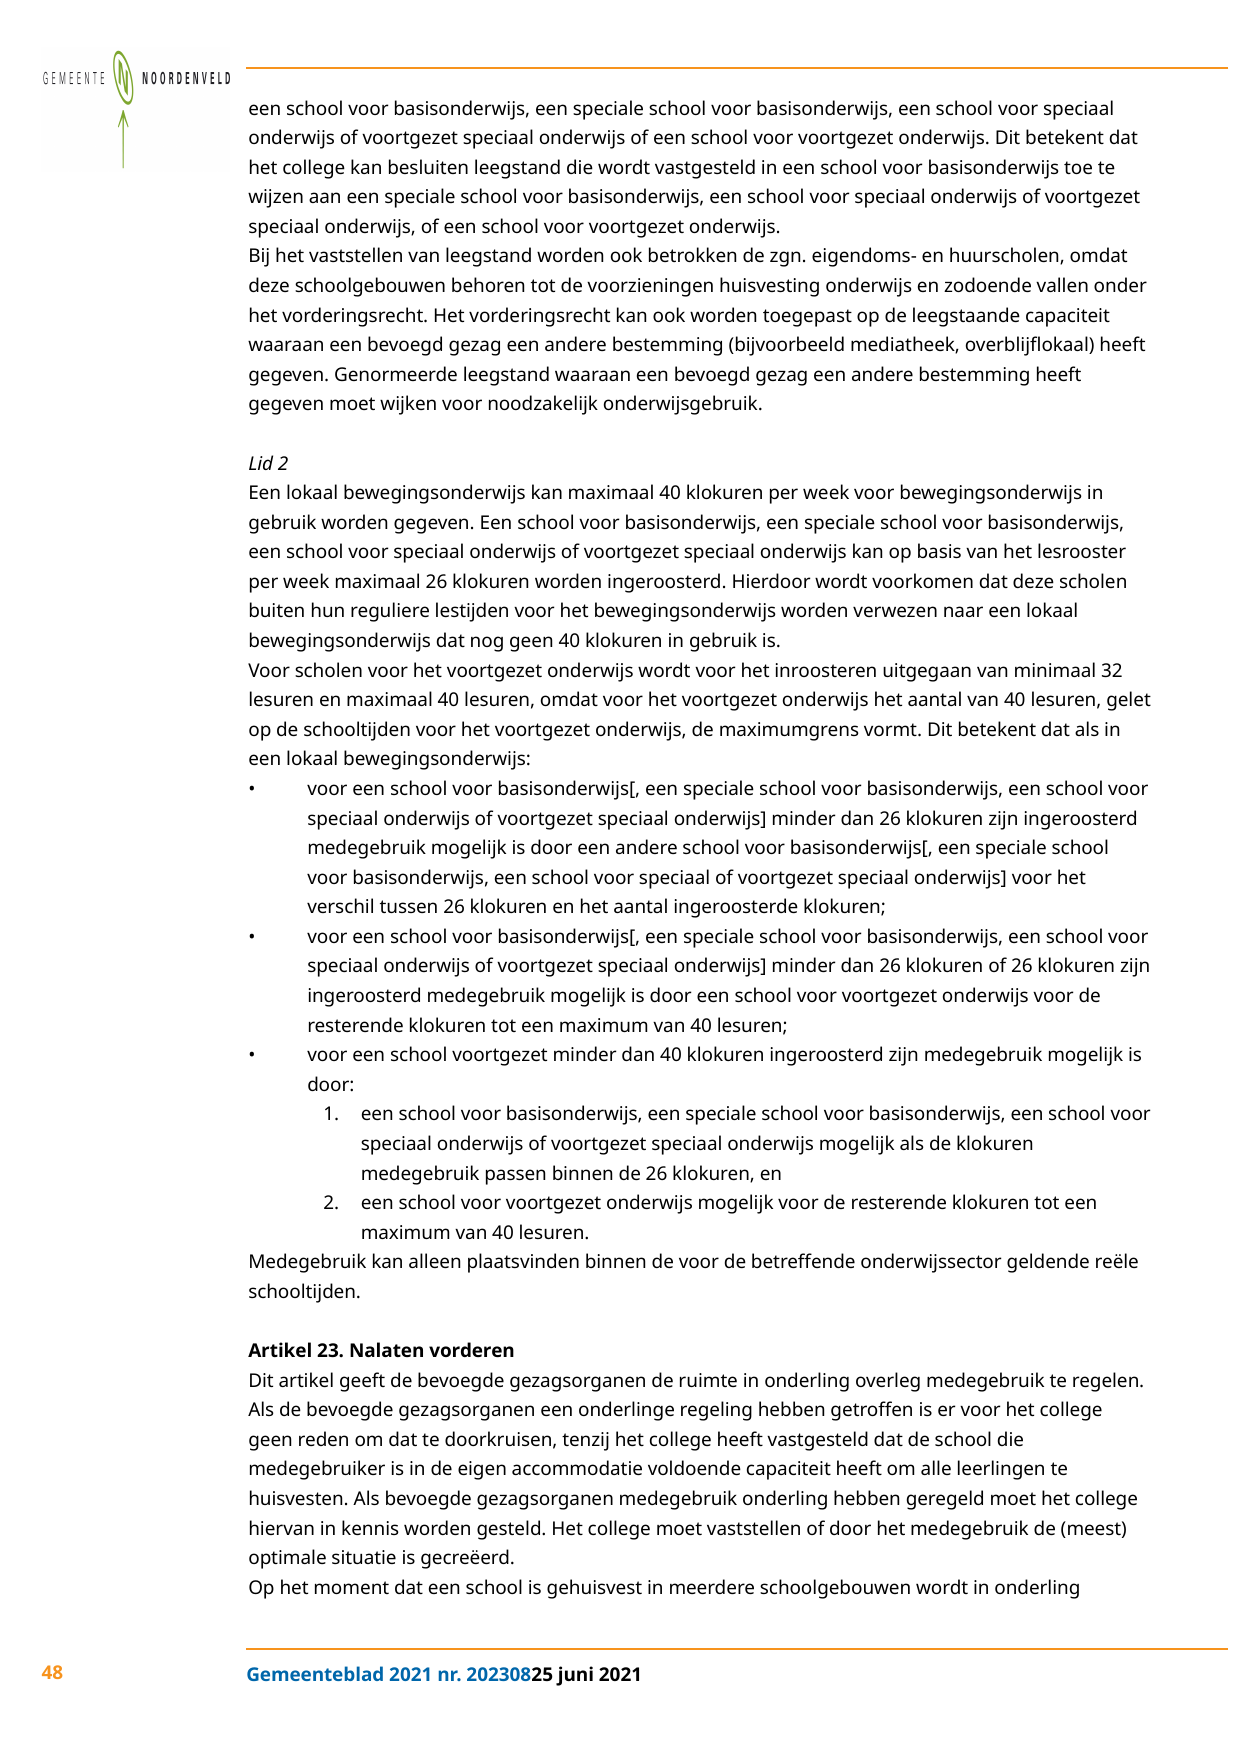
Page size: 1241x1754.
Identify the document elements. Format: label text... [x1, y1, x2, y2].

list voor een school voor basisonderwijs[, een speciale school voor basisonderwijs, een school voor speciaal onderwijs of voortgezet speciaal onderwijs] minder dan 26 klokuren of 26 klokuren zijn ingeroosterd medegebruik mogelijk is door een school voor voortgezet onderwijs voor de resterende klokuren tot een maximum van 40 lesuren; [248, 923, 1152, 1038]
picture [41, 47, 231, 172]
text een school voor basisonderwijs, een speciale school voor basisonderwijs, een school voor speciaal onderwijs of voortgezet speciaal onderwijs of een school voor voortgezet onderwijs. Dit betekent dat het college kan besluiten leegstand die wordt vastgesteld in een school voor basisonderwijs toe te wijzen aan een speciale school voor basisonderwijs, een school voor speciaal onderwijs of voortgezet speciaal onderwijs, of een school voor voortgezet onderwijs. [248, 95, 1152, 239]
text Op het moment dat een school is gehuisvest in meerdere schoolgebouwen wordt in onderling [248, 1574, 1152, 1600]
text Medegebruik kan alleen plaatsvinden binnen de voor de betreffende onderwijssector geldende reële schooltijden. [248, 1248, 1152, 1304]
text Een lokaal bewegingsonderwijs kan maximaal 40 klokuren per week voor bewegingsonderwijs in gebruik worden gegeven. Een school voor basisonderwijs, een speciale school voor basisonderwijs, een school voor speciaal onderwijs of voortgezet speciaal onderwijs kan op basis van het lesrooster per week maximaal 26 klokuren worden ingeroosterd. Hierdoor wordt voorkomen dat deze scholen buiten hun reguliere lestijden voor het bewegingsonderwijs worden verwezen naar een lokaal bewegingsonderwijs dat nog geen 40 klokuren in gebruik is. [248, 479, 1152, 653]
text Voor scholen voor het voortgezet onderwijs wordt voor het inroosteren uitgegaan van minimaal 32 lesuren en maximaal 40 lesuren, omdat voor het voortgezet onderwijs het aantal van 40 lesuren, gelet op de schooltijden voor het voortgezet onderwijs, de maximumgrens vormt. Dit betekent dat als in een lokaal bewegingsonderwijs: [248, 657, 1152, 771]
text Dit artikel geeft de bevoegde gezagsorganen de ruimte in onderling overleg medegebruik te regelen. Als de bevoegde gezagsorganen een onderlinge regeling hebben getroffen is er voor het college geen reden om dat te doorkruisen, tenzij het college heeft vastgesteld dat de school die medegebruiker is in de eigen accommodatie voldoende capaciteit heeft om alle leerlingen te huisvesten. Als bevoegde gezagsorganen medegebruik onderling hebben geregeld moet het college hiervan in kennis worden gesteld. Het college moet vaststellen of door het medegebruik de (meest) optimale situatie is gecreëerd. [248, 1367, 1152, 1570]
list voor een school voortgezet minder dan 40 klokuren ingeroosterd zijn medegebruik mogelijk is door: [248, 1041, 1152, 1097]
list een school voor basisonderwijs, een speciale school voor basisonderwijs, een school voor speciaal onderwijs of voortgezet speciaal onderwijs mogelijk als de klokuren medegebruik passen binnen de 26 klokuren, en [323, 1101, 1152, 1186]
list een school voor voortgezet onderwijs mogelijk voor de resterende klokuren tot een maximum van 40 lesuren. [323, 1189, 1152, 1245]
text Bij het vaststellen van leegstand worden ook betrokken de zgn. eigendoms- en huurscholen, omdat deze schoolgebouwen behoren tot de voorzieningen huisvesting onderwijs en zodoende vallen onder het vorderingsrecht. Het vorderingsrecht kan ook worden toegepast op de leegstaande capaciteit waaraan een bevoegd gezag een andere bestemming (bijvoorbeeld mediatheek, overblijflokaal) heeft gegeven. Genormeerde leegstand waaraan een bevoegd gezag een andere bestemming heeft gegeven moet wijken voor noodzakelijk onderwijsgebruik. [248, 243, 1152, 416]
list voor een school voor basisonderwijs[, een speciale school voor basisonderwijs, een school voor speciaal onderwijs of voortgezet speciaal onderwijs] minder dan 26 klokuren zijn ingeroosterd medegebruik mogelijk is door een andere school voor basisonderwijs[, een speciale school voor basisonderwijs, een school voor speciaal of voortgezet speciaal onderwijs] voor het verschil tussen 26 klokuren en het aantal ingeroosterde klokuren; [248, 775, 1152, 919]
text Artikel 23. Nalaten vorderen [248, 1337, 1152, 1363]
text Lid 2 [248, 450, 1152, 476]
